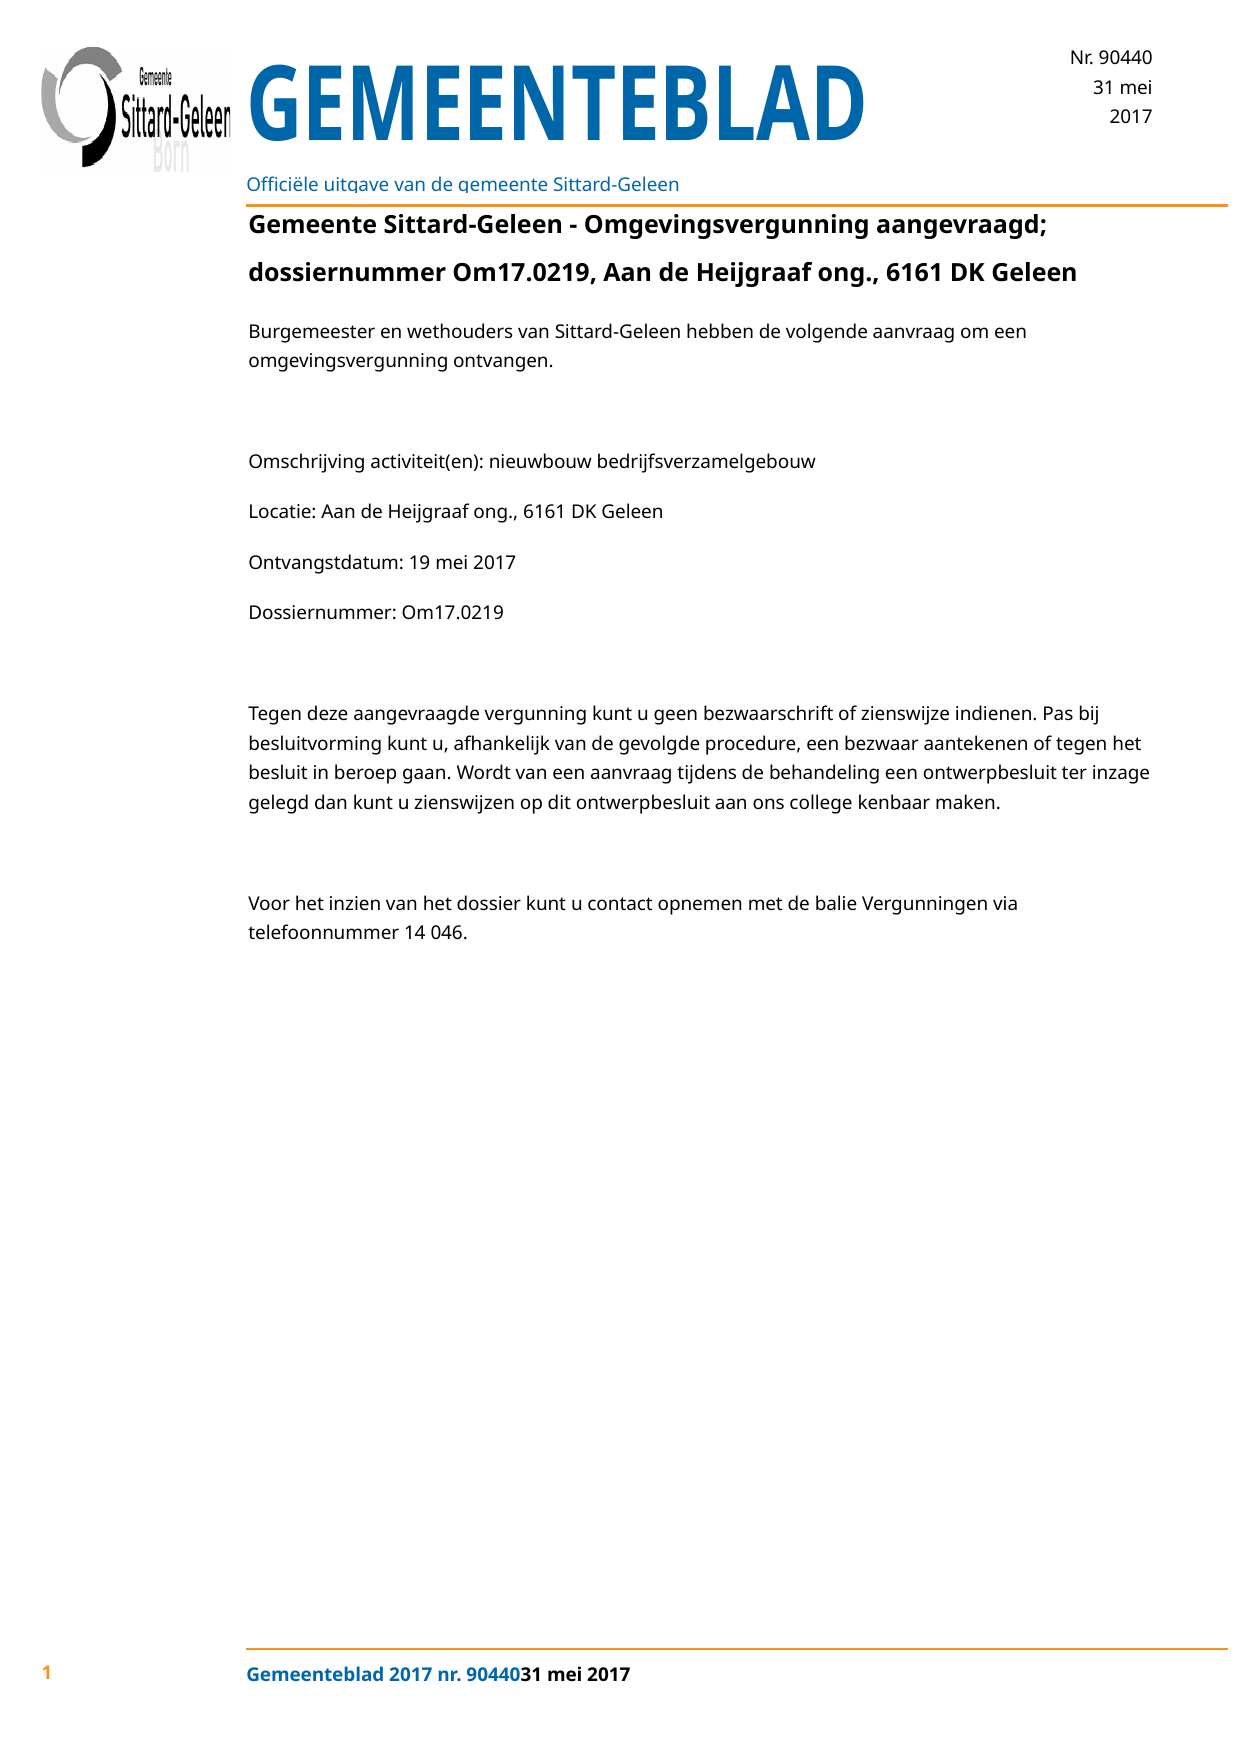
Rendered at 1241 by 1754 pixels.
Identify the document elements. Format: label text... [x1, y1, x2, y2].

text Voor het inzien van het dossier kunt u contact opnemen met de balie Vergunningen via telefoonnummer 14 046. [248, 890, 1152, 945]
text Locatie: Aan de Heijgraaf ong., 6161 DK Geleen [248, 499, 1152, 524]
text Omschrijving activiteit(en): nieuwbouw bedrijfsverzamelgebouw [248, 448, 1152, 474]
text Burgemeester en wethouders van Sittard-Geleen hebben de volgende aanvraag om een omgevingsvergunning ontvangen. [248, 318, 1152, 373]
text Gemeente Sittard-Geleen - Omgevingsvergunning aangevraagd; dossiernummer Om17.0219, Aan de Heijgraaf ong., 6161 DK Geleen [248, 207, 1152, 288]
picture [41, 47, 231, 172]
text Ontvangstdatum: 19 mei 2017 [248, 549, 1152, 575]
text Tegen deze aangevraagde vergunning kunt u geen bezwaarschrift of zienswijze indienen. Pas bij besluitvorming kunt u, afhankelijk van de gevolgde procedure, een bezwaar aantekenen of tegen het besluit in beroep gaan. Wordt van een aanvraag tijdens de behandeling een ontwerpbesluit ter inzage gelegd dan kunt u zienswijzen op dit ontwerpbesluit aan ons college kenbaar maken. [248, 700, 1152, 815]
text Dossiernummer: Om17.0219 [248, 599, 1152, 625]
